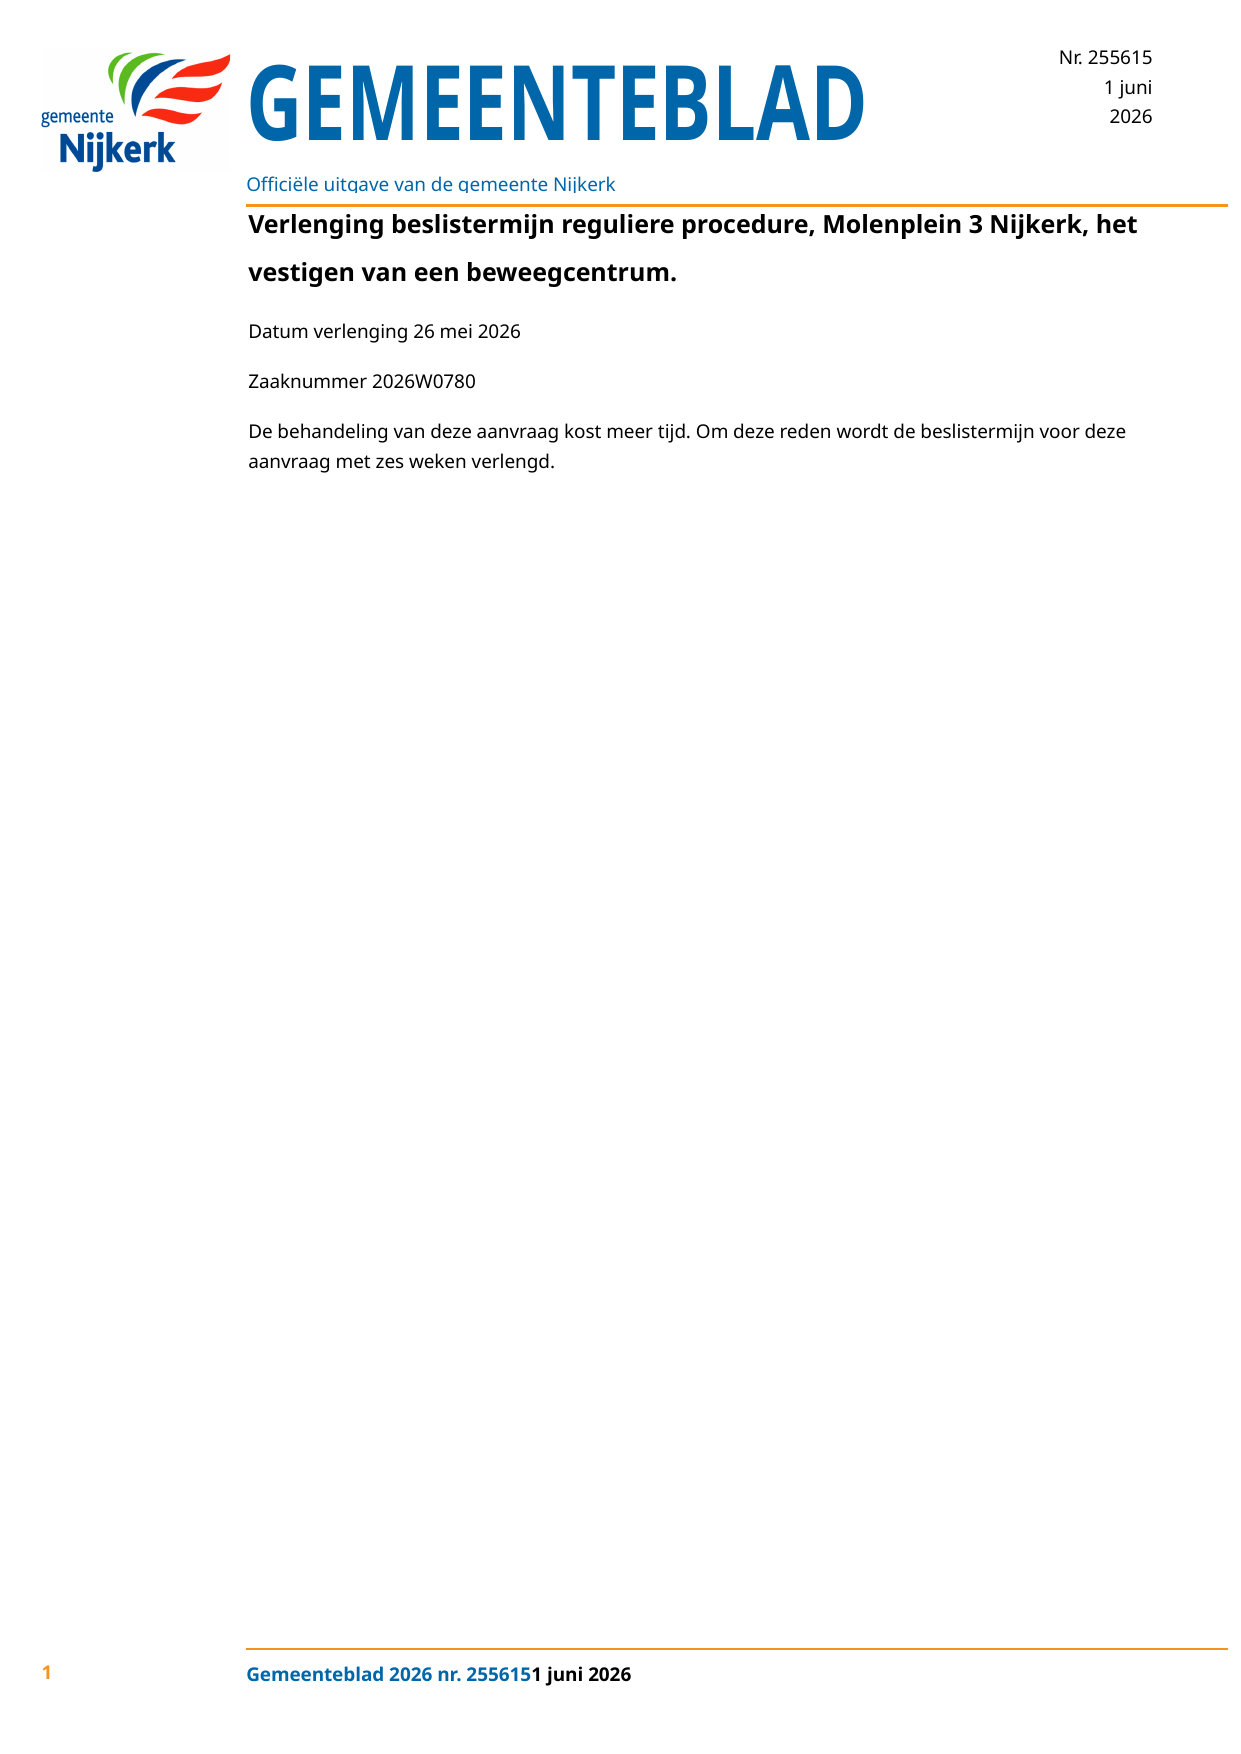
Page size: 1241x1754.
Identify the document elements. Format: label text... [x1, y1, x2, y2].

text Datum verlenging 26 mei 2026 [248, 318, 1152, 344]
text Zaaknummer 2026W0780 [248, 368, 1152, 394]
text Verlenging beslistermijn reguliere procedure, Molenplein 3 Nijkerk, het vestigen van een beweegcentrum. [248, 207, 1152, 288]
picture [41, 47, 231, 172]
text De behandeling van deze aanvraag kost meer tijd. Om deze reden wordt de beslistermijn voor deze aanvraag met zes weken verlengd. [248, 419, 1152, 474]
